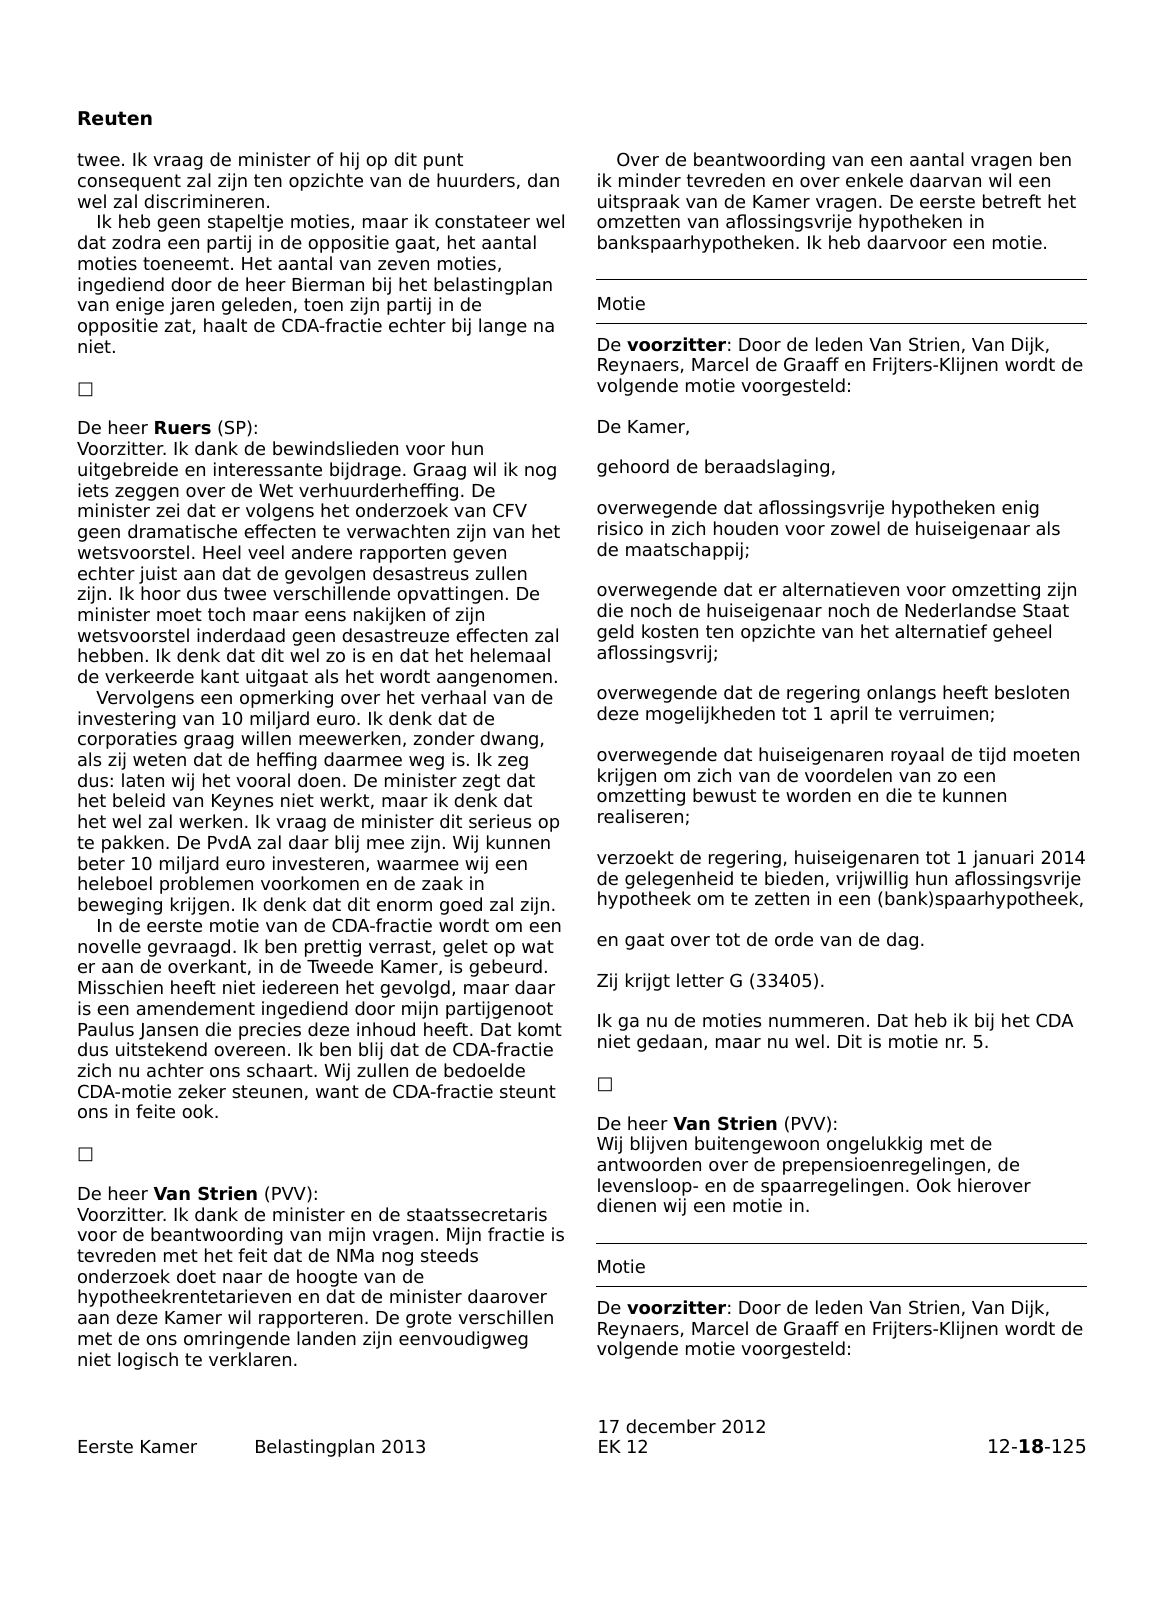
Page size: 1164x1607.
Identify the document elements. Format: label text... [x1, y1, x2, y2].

text gehoord de beraadslaging, [596, 457, 1087, 478]
text Ik ga nu de moties nummeren. Dat heb ik bij het CDA niet gedaan, maar nu wel. Dit is motie nr. 5. [596, 1011, 1087, 1053]
text twee. Ik vraag de minister of hij op dit punt consequent zal zijn ten opzichte van de huurders, dan wel zal discrimineren. [77, 150, 567, 212]
text overwegende dat huiseigenaren royaal de tijd moeten krijgen om zich van de voordelen van zo een omzetting bewust te worden en die te kunnen realiseren; [596, 745, 1087, 828]
text □ [596, 1073, 1087, 1093]
text overwegende dat er alternatieven voor omzetting zijn die noch de huiseigenaar noch de Nederlandse Staat geld kosten ten opzichte van het alternatief geheel aflossingsvrij; [596, 580, 1087, 663]
text □ [77, 1143, 567, 1164]
text De heer Van Strien (PVV): [77, 1184, 567, 1204]
text en gaat over tot de orde van de dag. [596, 930, 1087, 951]
text Voorzitter. Ik dank de minister en de staatssecretaris voor de beantwoording van mijn vragen. Mijn fractie is tevreden met het feit dat de NMa nog steeds onderzoek doet naar de hoogte van de hypotheekrentetarieven en dat de minister daarover aan deze Kamer wil rapporteren. De grote verschillen met de ons omringende landen zijn eenvoudigweg niet logisch te verklaren. [77, 1204, 567, 1370]
text In de eerste motie van de CDA-fractie wordt om een novelle gevraagd. Ik ben prettig verrast, gelet op wat er aan de overkant, in de Tweede Kamer, is gebeurd. Misschien heeft niet iedereen het gevolgd, maar daar is een amendement ingediend door mijn partijgenoot Paulus Jansen die precies deze inhoud heeft. Dat komt dus uitstekend overeen. Ik ben blij dat de CDA-fractie zich nu achter ons schaart. Wij zullen de bedoelde CDA-motie zeker steunen, want de CDA-fractie steunt ons in feite ook. [77, 916, 567, 1123]
text Voorzitter. Ik dank de bewindslieden voor hun uitgebreide en interessante bijdrage. Graag wil ik nog iets zeggen over de Wet verhuurderheffing. De minister zei dat er volgens het onderzoek van CFV geen dramatische effecten te verwachten zijn van het wetsvoorstel. Heel veel andere rapporten geven echter juist aan dat de gevolgen desastreus zullen zijn. Ik hoor dus twee verschillende opvattingen. De minister moet toch maar eens nakijken of zijn wetsvoorstel inderdaad geen desastreuze effecten zal hebben. Ik denk dat dit wel zo is en dat het helemaal de verkeerde kant uitgaat als het wordt aangenomen. [77, 439, 567, 688]
text Zij krijgt letter G (33405). [596, 971, 1087, 991]
text □ [77, 377, 567, 398]
text Vervolgens een opmerking over het verhaal van de investering van 10 miljard euro. Ik denk dat de corporaties graag willen meewerken, zonder dwang, als zij weten dat de heffing daarmee weg is. Ik zeg dus: laten wij het vooral doen. De minister zegt dat het beleid van Keynes niet werkt, maar ik denk dat het wel zal werken. Ik vraag de minister dit serieus op te pakken. De PvdA zal daar blij mee zijn. Wij kunnen beter 10 miljard euro investeren, waarmee wij een heleboel problemen voorkomen en de zaak in beweging krijgen. Ik denk dat dit enorm goed zal zijn. [77, 688, 567, 916]
text De Kamer, [596, 417, 1087, 437]
text Ik heb geen stapeltje moties, maar ik constateer wel dat zodra een partij in de oppositie gaat, het aantal moties toeneemt. Het aantal van zeven moties, ingediend door de heer Bierman bij het belastingplan van enige jaren geleden, toen zijn partij in de oppositie zat, haalt de CDA-fractie echter bij lange na niet. [77, 212, 567, 357]
text De voorzitter: Door de leden Van Strien, Van Dijk, Reynaers, Marcel de Graaff en Frijters-Klijnen wordt de volgende motie voorgesteld: [596, 334, 1087, 397]
text Wij blijven buitengewoon ongelukkig met de antwoorden over de prepensioenregelingen, de levensloop- en de spaarregelingen. Ook hierover dienen wij een motie in. [596, 1134, 1087, 1217]
text overwegende dat de regering onlangs heeft besloten deze mogelijkheden tot 1 april te verruimen; [596, 683, 1087, 725]
text Over de beantwoording van een aantal vragen ben ik minder tevreden en over enkele daarvan wil een uitspraak van de Kamer vragen. De eerste betreft het omzetten van aflossingsvrije hypotheken in bankspaarhypotheken. Ik heb daarvoor een motie. [596, 150, 1087, 254]
text Motie [596, 294, 1087, 314]
text De heer Van Strien (PVV): [596, 1113, 1087, 1134]
text De heer Ruers (SP): [77, 418, 567, 439]
text De voorzitter: Door de leden Van Strien, Van Dijk, Reynaers, Marcel de Graaff en Frijters-Klijnen wordt de volgende motie voorgesteld: [596, 1298, 1087, 1360]
text Motie [596, 1257, 1087, 1278]
text verzoekt de regering, huiseigenaren tot 1 januari 2014 de gelegenheid te bieden, vrijwillig hun aflossingsvrije hypotheek om te zetten in een (bank)spaarhypotheek, [596, 848, 1087, 910]
text overwegende dat aflossingsvrije hypotheken enig risico in zich houden voor zowel de huiseigenaar als de maatschappij; [596, 498, 1087, 560]
